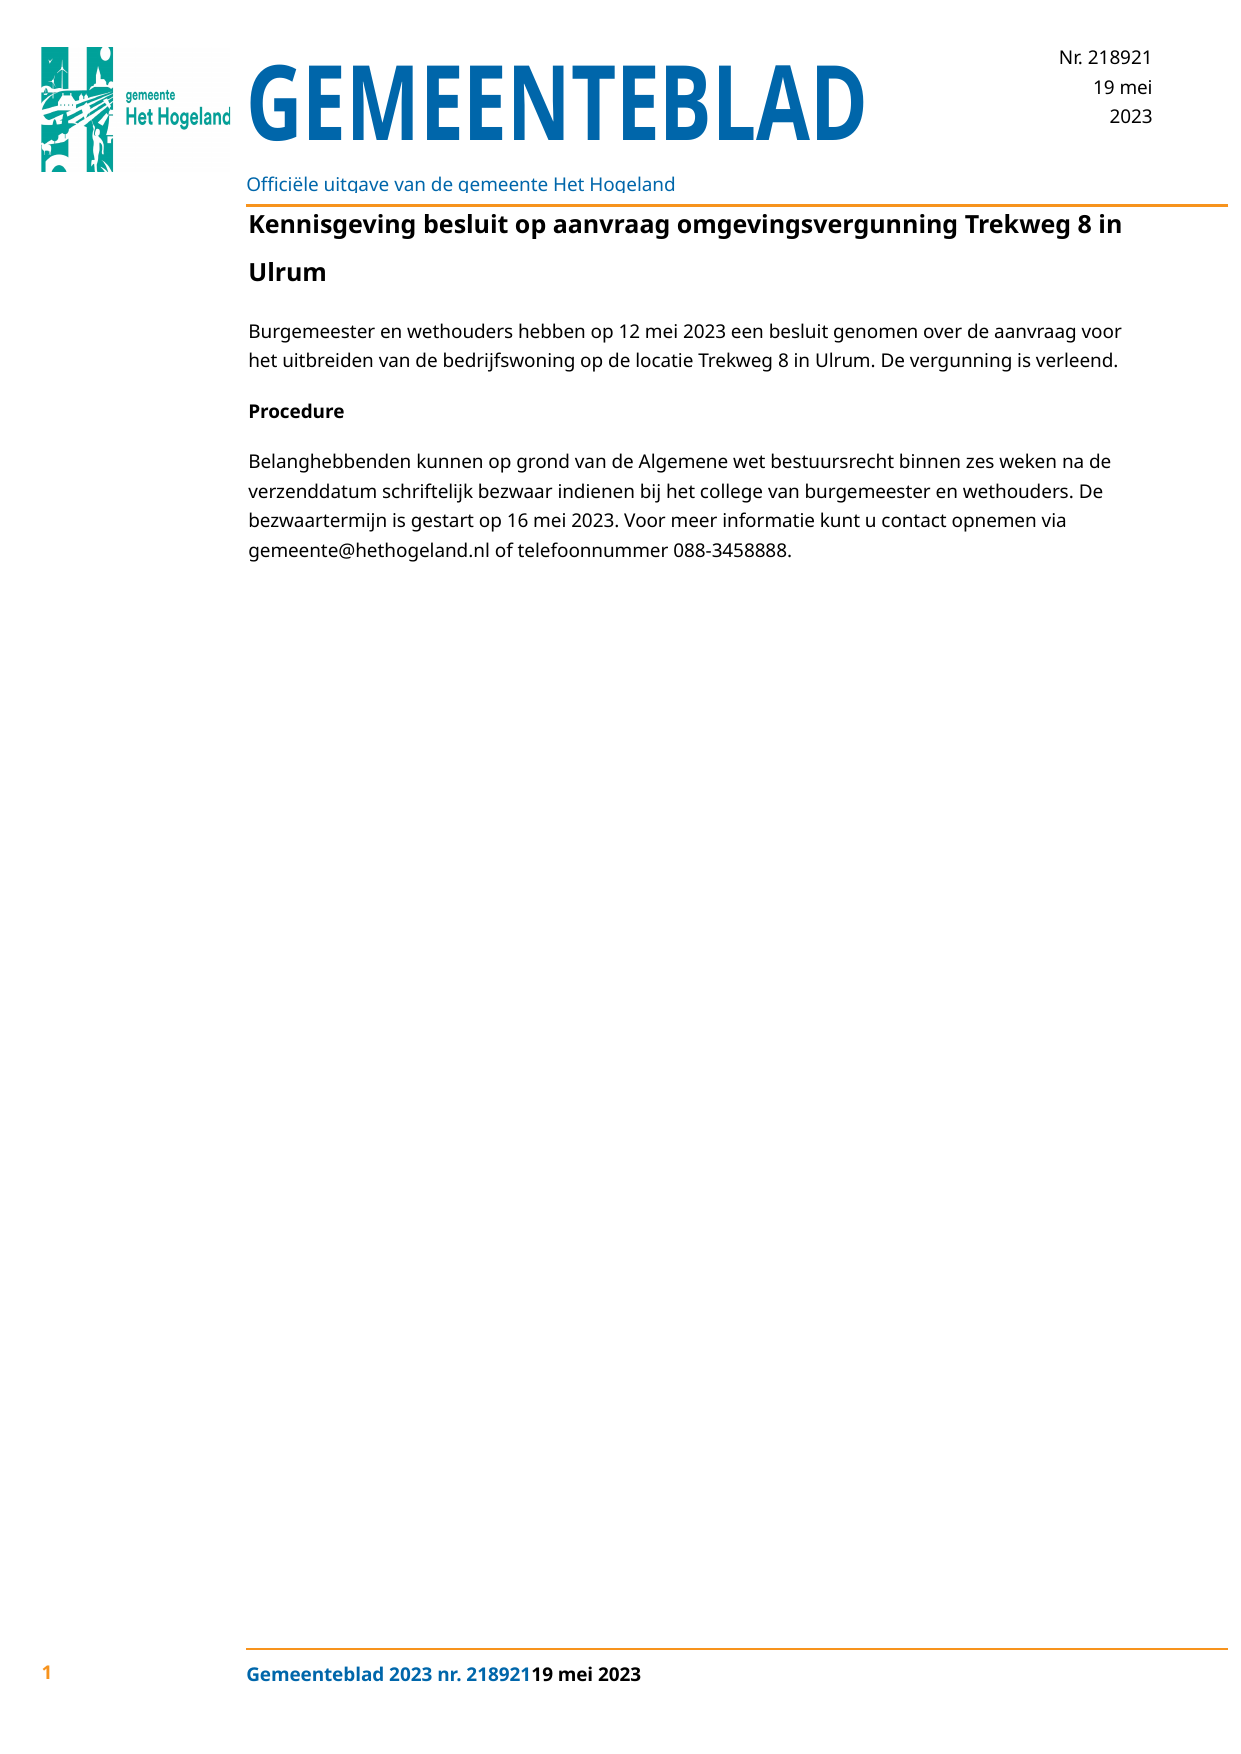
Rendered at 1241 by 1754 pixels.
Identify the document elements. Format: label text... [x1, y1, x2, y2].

picture [41, 47, 231, 172]
text Burgemeester en wethouders hebben op 12 mei 2023 een besluit genomen over de aanvraag voor het uitbreiden van de bedrijfswoning op de locatie Trekweg 8 in Ulrum. De vergunning is verleend. [248, 318, 1152, 373]
text Belanghebbenden kunnen op grond van de Algemene wet bestuursrecht binnen zes weken na de verzenddatum schriftelijk bezwaar indienen bij het college van burgemeester en wethouders. De bezwaartermijn is gestart op 16 mei 2023. Voor meer informatie kunt u contact opnemen via gemeente@hethogeland.nl of telefoonnummer 088-3458888. [248, 448, 1152, 563]
text Procedure [248, 398, 1152, 424]
text Kennisgeving besluit op aanvraag omgevingsvergunning Trekweg 8 in Ulrum [248, 207, 1152, 288]
